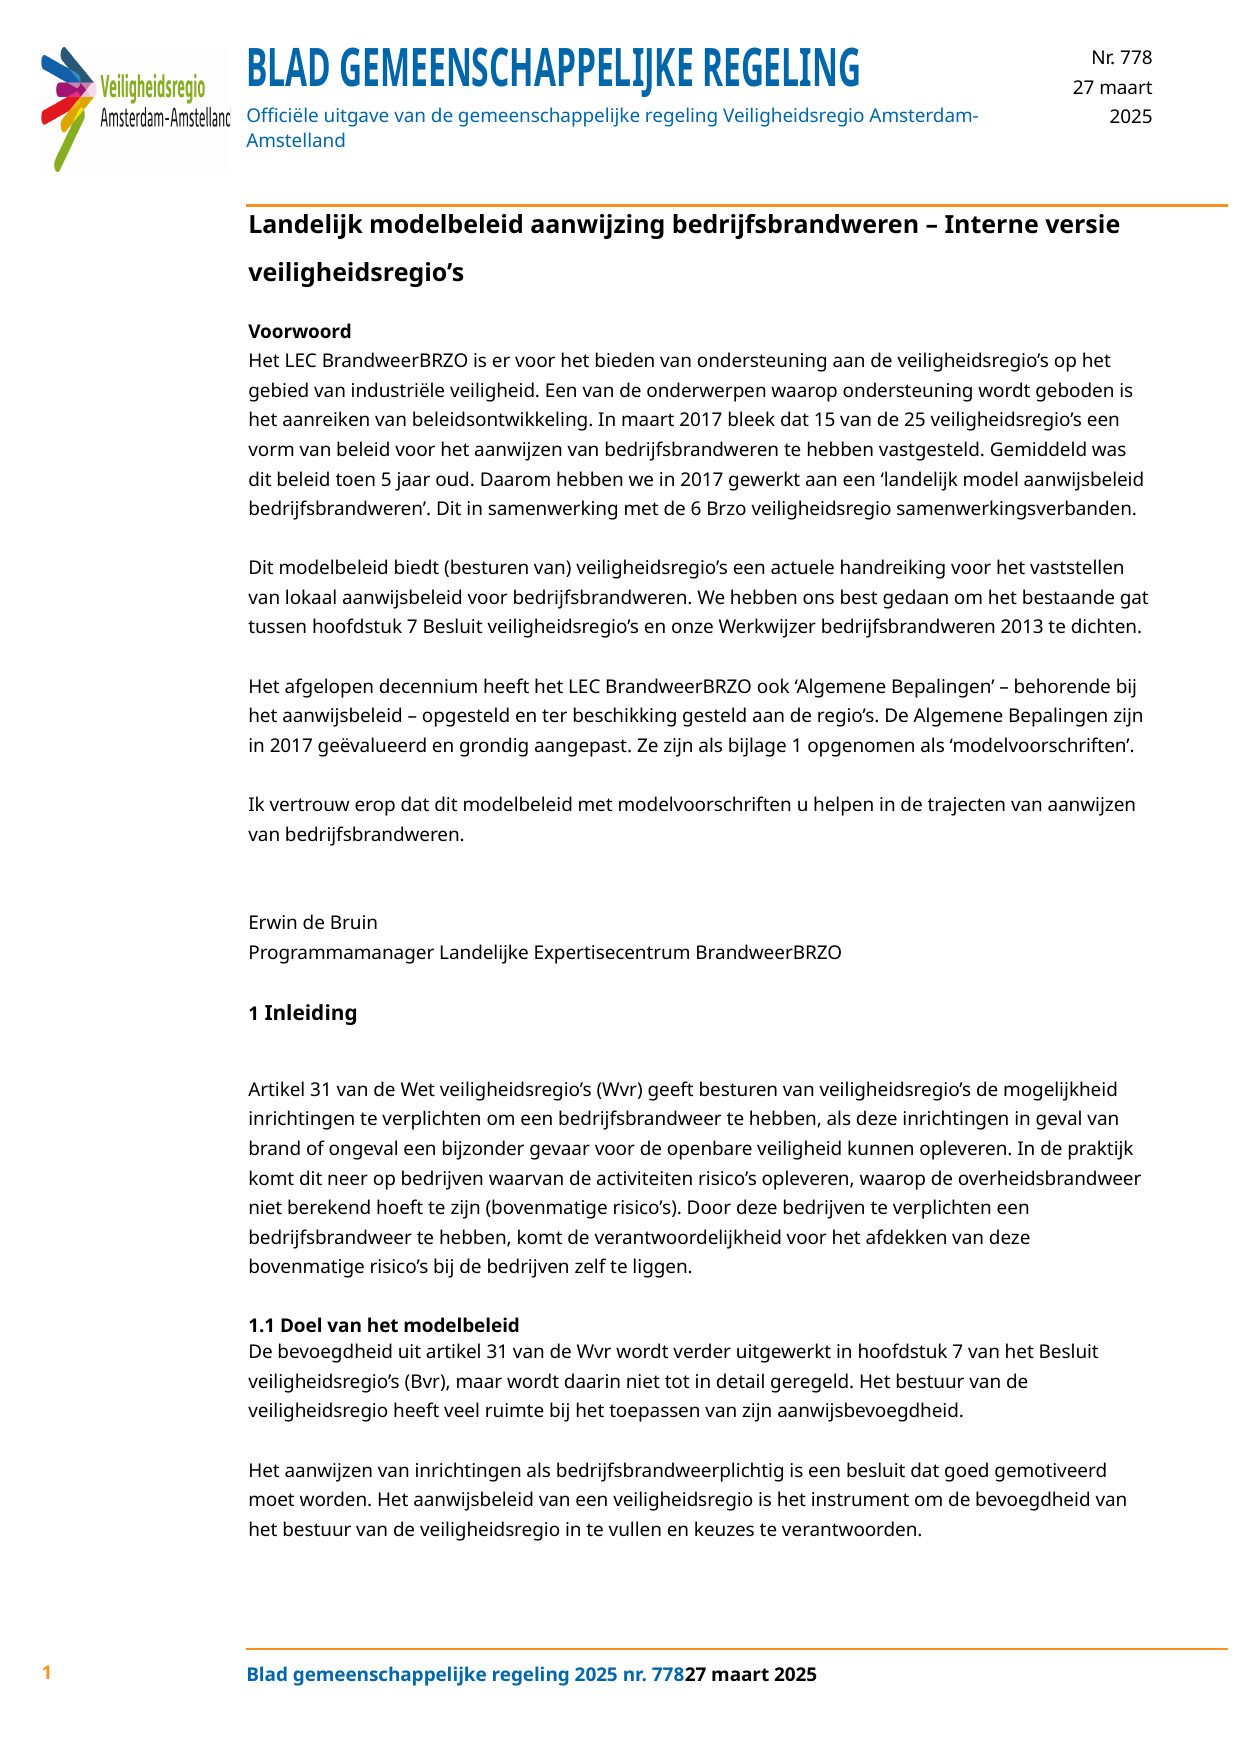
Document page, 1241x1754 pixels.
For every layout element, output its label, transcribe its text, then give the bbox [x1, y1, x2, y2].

text De bevoegdheid uit artikel 31 van de Wvr wordt verder uitgewerkt in hoofdstuk 7 van het Besluit veiligheidsregio’s (Bvr), maar wordt daarin niet tot in detail geregeld. Het bestuur van de veiligheidsregio heeft veel ruimte bij het toepassen van zijn aanwijsbevoegdheid. [248, 1338, 1152, 1423]
text Programmamanager Landelijke Expertisecentrum BrandweerBRZO [248, 939, 1152, 965]
text Erwin de Bruin [248, 909, 1152, 935]
text Artikel 31 van de Wet veiligheidsregio’s (Wvr) geeft besturen van veiligheidsregio’s de mogelijkheid inrichtingen te verplichten om een bedrijfsbrandweer te hebben, als deze inrichtingen in geval van brand of ongeval een bijzonder gevaar voor de openbare veiligheid kunnen opleveren. In de praktijk komt dit neer op bedrijven waarvan de activiteiten risico’s opleveren, waarop de overheidsbrandweer niet berekend hoeft te zijn (bovenmatige risico’s). Door deze bedrijven te verplichten een bedrijfsbrandweer te hebben, komt de verantwoordelijkheid voor het afdekken van deze bovenmatige risico’s bij de bedrijven zelf te liggen. [248, 1076, 1152, 1279]
text Voorwoord [248, 318, 1152, 344]
text Landelijk modelbeleid aanwijzing bedrijfsbrandweren – Interne versie veiligheidsregio’s [248, 207, 1152, 288]
text 1.1 Doel van het modelbeleid [248, 1313, 1152, 1338]
picture [41, 47, 231, 172]
text Het aanwijzen van inrichtingen als bedrijfsbrandweerplichtig is een besluit dat goed gemotiveerd moet worden. Het aanwijsbeleid van een veiligheidsregio is het instrument om de bevoegdheid van het bestuur van de veiligheidsregio in te vullen en keuzes te verantwoorden. [248, 1457, 1152, 1542]
text Dit modelbeleid biedt (besturen van) veiligheidsregio’s een actuele handreiking voor het vaststellen van lokaal aanwijsbeleid voor bedrijfsbrandweren. We hebben ons best gedaan om het bestaande gat tussen hoofdstuk 7 Besluit veiligheidsregio’s en onze Werkwijzer bedrijfsbrandweren 2013 te dichten. [248, 554, 1152, 639]
text Ik vertrouw erop dat dit modelbeleid met modelvoorschriften u helpen in de trajecten van aanwijzen van bedrijfsbrandweren. [248, 791, 1152, 847]
text Het afgelopen decennium heeft het LEC BrandweerBRZO ook ‘Algemene Bepalingen’ – behorende bij het aanwijsbeleid – opgesteld en ter beschikking gesteld aan de regio’s. De Algemene Bepalingen zijn in 2017 geëvalueerd en grondig aangepast. Ze zijn als bijlage 1 opgenomen als ‘modelvoorschriften’. [248, 673, 1152, 758]
text 1 Inleiding [248, 998, 1152, 1027]
text Het LEC BrandweerBRZO is er voor het bieden van ondersteuning aan de veiligheidsregio’s op het gebied van industriële veiligheid. Een van de onderwerpen waarop ondersteuning wordt geboden is het aanreiken van beleidsontwikkeling. In maart 2017 bleek dat 15 van de 25 veiligheidsregio’s een vorm van beleid voor het aanwijzen van bedrijfsbrandweren te hebben vastgesteld. Gemiddeld was dit beleid toen 5 jaar oud. Daarom hebben we in 2017 gewerkt aan een ‘landelijk model aanwijsbeleid bedrijfsbrandweren’. Dit in samenwerking met de 6 Brzo veiligheidsregio samenwerkingsverbanden. [248, 347, 1152, 521]
